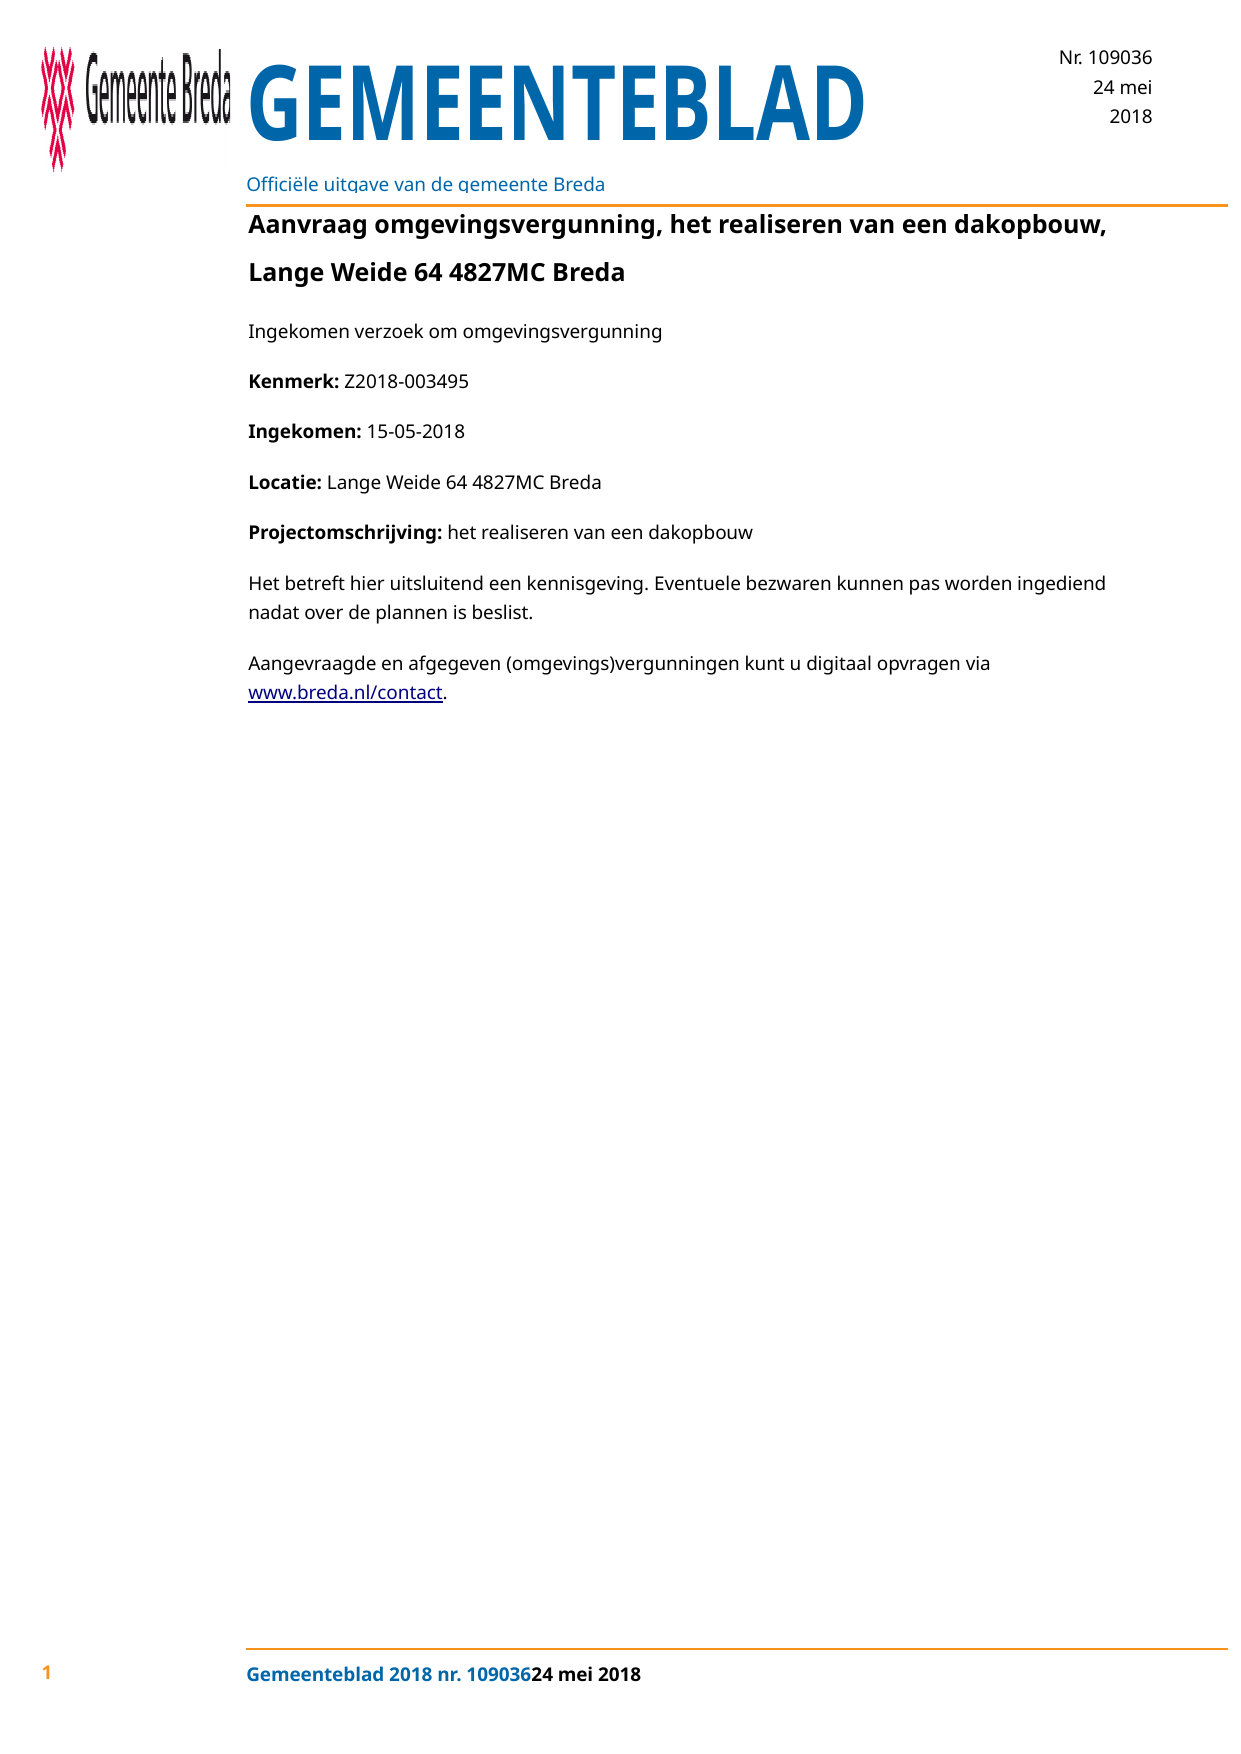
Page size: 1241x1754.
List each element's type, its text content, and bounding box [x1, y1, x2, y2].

text Aanvraag omgevingsvergunning, het realiseren van een dakopbouw, Lange Weide 64 4827MC Breda [248, 207, 1152, 288]
text Aangevraagde en afgegeven (omgevings)vergunningen kunt u digitaal opvragen via www.breda.nl/contact. [248, 650, 1152, 705]
text Het betreft hier uitsluitend een kennisgeving. Eventuele bezwaren kunnen pas worden ingediend nadat over de plannen is beslist. [248, 570, 1152, 625]
text Ingekomen verzoek om omgevingsvergunning [248, 318, 1152, 344]
text Projectomschrijving: het realiseren van een dakopbouw [248, 519, 1152, 545]
text Kenmerk: Z2018-003495 [248, 368, 1152, 394]
text Ingekomen: 15-05-2018 [248, 419, 1152, 444]
text Locatie: Lange Weide 64 4827MC Breda [248, 469, 1152, 495]
picture [41, 47, 231, 172]
